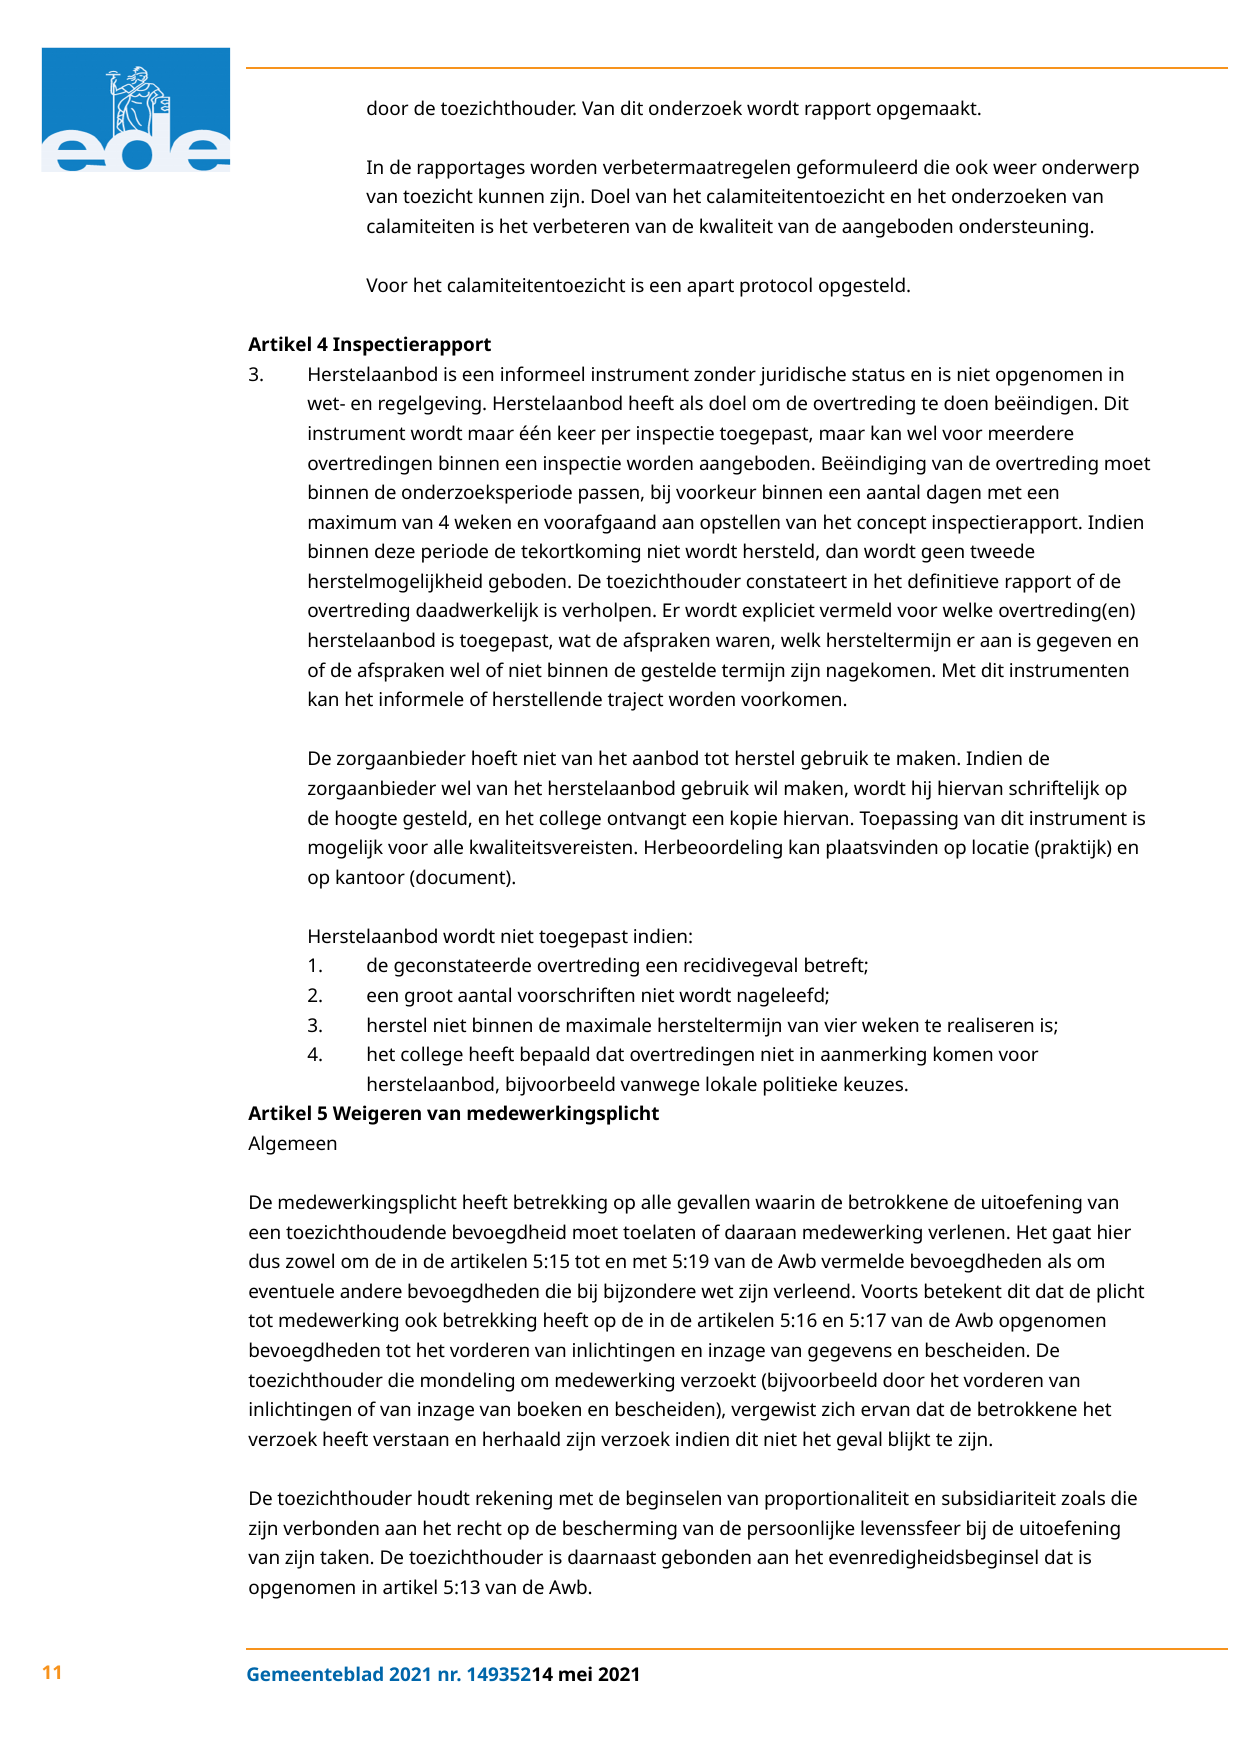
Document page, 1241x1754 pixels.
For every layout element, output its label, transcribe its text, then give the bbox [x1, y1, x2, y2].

list een groot aantal voorschriften niet wordt nageleefd; [307, 982, 1152, 1008]
text Artikel 5 Weigeren van medewerkingsplicht [248, 1101, 1152, 1126]
list In de rapportages worden verbetermaatregelen geformuleerd die ook weer onderwerp van toezicht kunnen zijn. Doel van het calamiteitentoezicht en het onderzoeken van calamiteiten is het verbeteren van de kwaliteit van de aangeboden ondersteuning. [307, 154, 1152, 239]
list de geconstateerde overtreding een recidivegeval betreft; [307, 953, 1152, 978]
text Algemeen [248, 1130, 1152, 1156]
text De medewerkingsplicht heeft betrekking op alle gevallen waarin de betrokkene de uitoefening van een toezichthoudende bevoegdheid moet toelaten of daaraan medewerking verlenen. Het gaat hier dus zowel om de in de artikelen 5:15 tot en met 5:19 van de Awb vermelde bevoegdheden als om eventuele andere bevoegdheden die bij bijzondere wet zijn verleend. Voorts betekent dit dat de plicht tot medewerking ook betrekking heeft op de in de artikelen 5:16 en 5:17 van de Awb opgenomen bevoegdheden tot het vorderen van inlichtingen en inzage van gegevens en bescheiden. De toezichthouder die mondeling om medewerking verzoekt (bijvoorbeeld door het vorderen van inlichtingen of van inzage van boeken en bescheiden), vergewist zich ervan dat de betrokkene het verzoek heeft verstaan en herhaald zijn verzoek indien dit niet het geval blijkt te zijn. [248, 1189, 1152, 1452]
list Herstelaanbod is een informeel instrument zonder juridische status en is niet opgenomen in wet- en regelgeving. Herstelaanbod heeft als doel om de overtreding te doen beëindigen. Dit instrument wordt maar één keer per inspectie toegepast, maar kan wel voor meerdere overtredingen binnen een inspectie worden aangeboden. Beëindiging van de overtreding moet binnen de onderzoeksperiode passen, bij voorkeur binnen een aantal dagen met een maximum van 4 weken en voorafgaand aan opstellen van het concept inspectierapport. Indien binnen deze periode de tekortkoming niet wordt hersteld, dan wordt geen tweede herstelmogelijkheid geboden. De toezichthouder constateert in het definitieve rapport of de overtreding daadwerkelijk is verholpen. Er wordt expliciet vermeld voor welke overtreding(en) herstelaanbod is toegepast, wat de afspraken waren, welk hersteltermijn er aan is gegeven en of de afspraken wel of niet binnen de gestelde termijn zijn nagekomen. Met dit instrumenten kan het informele of herstellende traject worden voorkomen. [248, 361, 1152, 712]
list Voor het calamiteitentoezicht is een apart protocol opgesteld. [307, 272, 1152, 298]
list Herstelaanbod wordt niet toegepast indien: [248, 923, 1152, 949]
list door de toezichthouder. Van dit onderzoek wordt rapport opgemaakt. [307, 95, 1152, 121]
picture [41, 47, 231, 172]
list herstel niet binnen de maximale hersteltermijn van vier weken te realiseren is; [307, 1012, 1152, 1038]
text Artikel 4 Inspectierapport [248, 331, 1152, 357]
text De toezichthouder houdt rekening met de beginselen van proportionaliteit en subsidiariteit zoals die zijn verbonden aan het recht op de bescherming van de persoonlijke levenssfeer bij de uitoefening van zijn taken. De toezichthouder is daarnaast gebonden aan het evenredigheidsbeginsel dat is opgenomen in artikel 5:13 van de Awb. [248, 1485, 1152, 1600]
list De zorgaanbieder hoeft niet van het aanbod tot herstel gebruik te maken. Indien de zorgaanbieder wel van het herstelaanbod gebruik wil maken, wordt hij hiervan schriftelijk op de hoogte gesteld, en het college ontvangt een kopie hiervan. Toepassing van dit instrument is mogelijk voor alle kwaliteitsvereisten. Herbeoordeling kan plaatsvinden op locatie (praktijk) en op kantoor (document). [248, 746, 1152, 890]
list het college heeft bepaald dat overtredingen niet in aanmerking komen voor herstelaanbod, bijvoorbeeld vanwege lokale politieke keuzes. [307, 1041, 1152, 1097]
